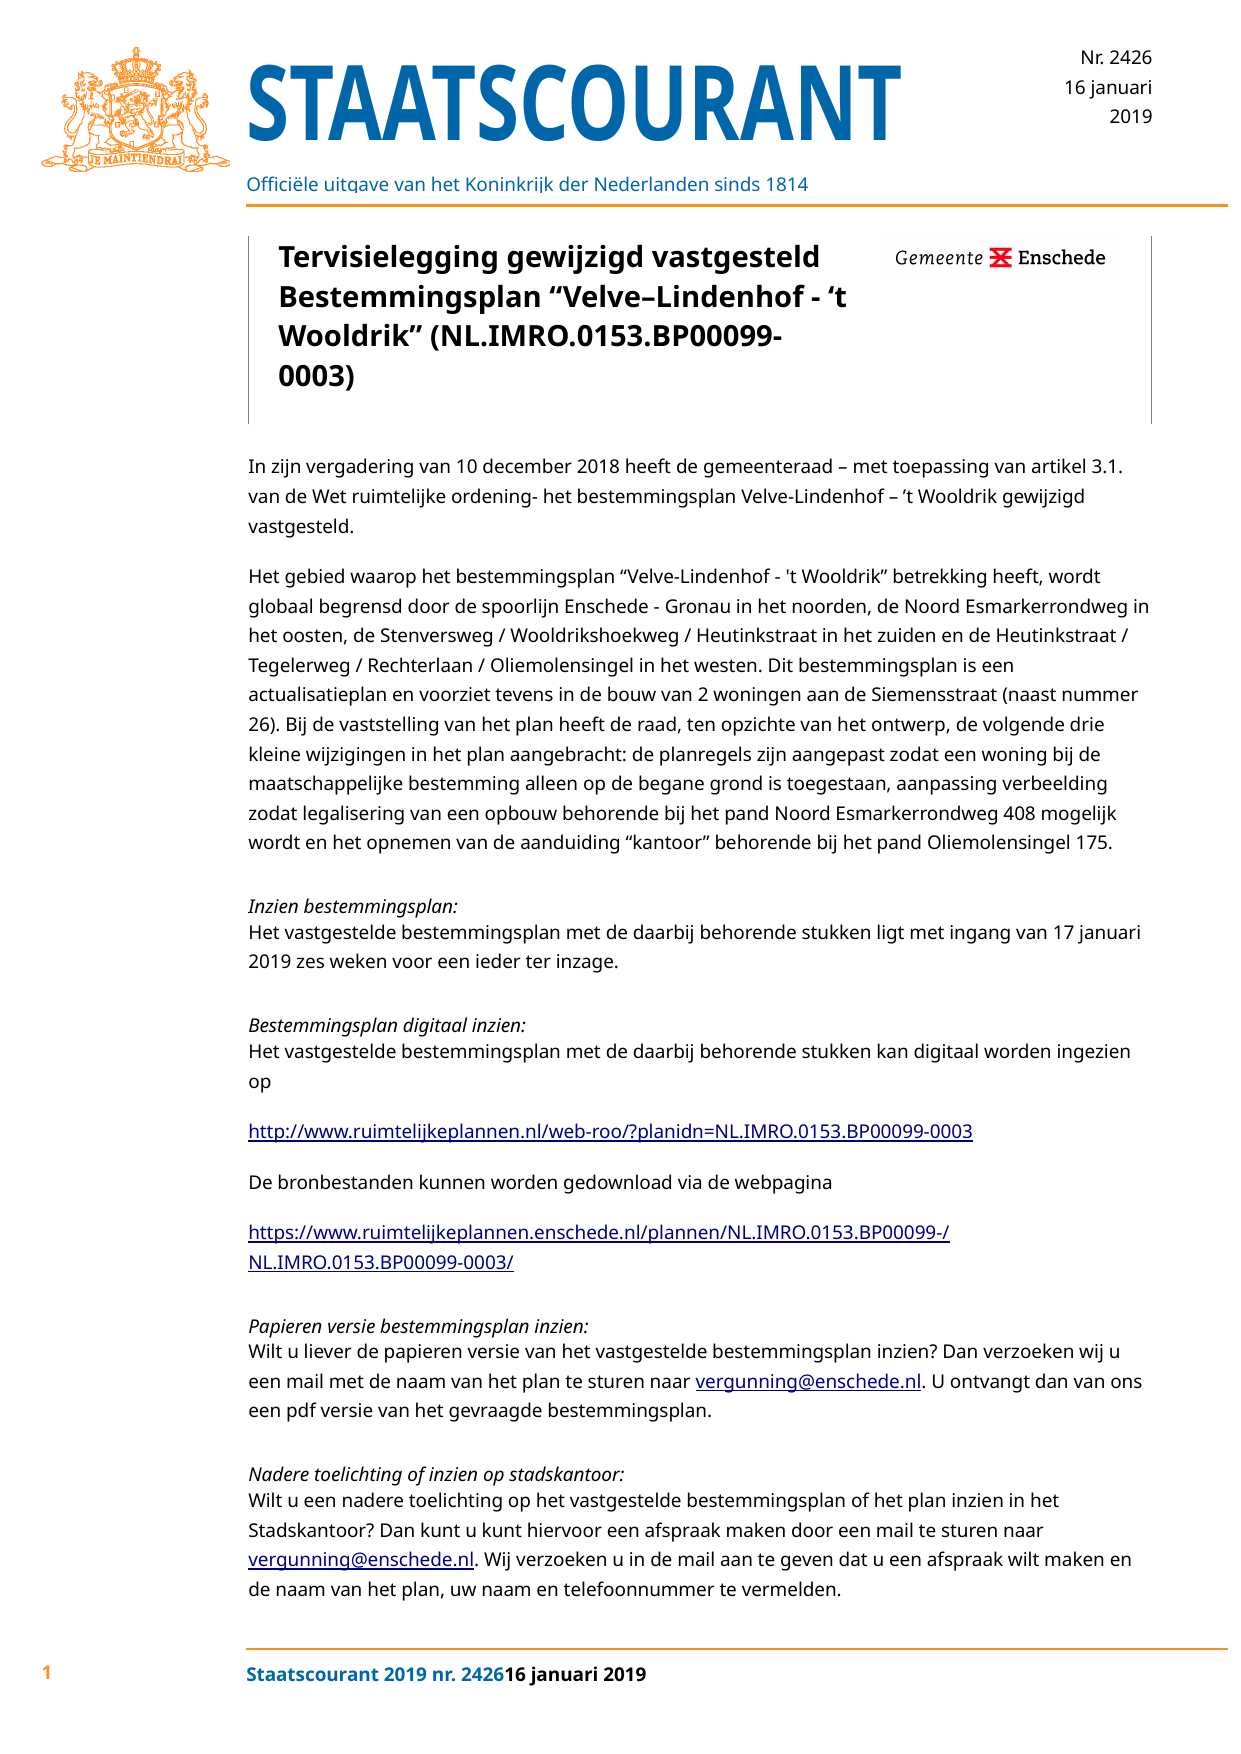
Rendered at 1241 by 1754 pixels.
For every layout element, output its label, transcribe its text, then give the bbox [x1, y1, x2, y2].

text http://www.ruimtelijkeplannen.nl/web-roo/?planidn=NL.IMRO.0153.BP00099-0003 [248, 1118, 1152, 1144]
text Inzien bestemmingsplan: [248, 893, 1152, 919]
text Papieren versie bestemmingsplan inzien: [248, 1313, 1152, 1338]
text Het vastgestelde bestemmingsplan met de daarbij behorende stukken kan digitaal worden ingezien op [248, 1038, 1152, 1094]
text https://www.ruimtelijkeplannen.enschede.nl/plannen/NL.IMRO.0153.BP00099-/NL.IMRO.0153.BP00099-0003/ [248, 1219, 1152, 1274]
table_header Tervisielegging gewijzigd vastgesteld Bestemmingsplan “Velve–Lindenhof - ‘t Wooldrik” (NL.IMRO.0153.BP00099-0003) [249, 236, 850, 424]
text Wilt u een nadere toelichting op het vastgestelde bestemmingsplan of het plan inzien in het Stadskantoor? Dan kunt u kunt hiervoor een afspraak maken door een mail te sturen naar vergunning@enschede.nl. Wij verzoeken u in de mail aan te geven dat u een afspraak wilt maken en de naam van het plan, uw naam en telefoonnummer te vermelden. [248, 1487, 1152, 1602]
text De bronbestanden kunnen worden gedownload via de webpagina [248, 1169, 1152, 1194]
text Het gebied waarop het bestemmingsplan “Velve-Lindenhof - 't Wooldrik” betrekking heeft, wordt globaal begrensd door de spoorlijn Enschede - Gronau in het noorden, de Noord Esmarkerrondweg in het oosten, de Stenversweg / Wooldrikshoekweg / Heutinkstraat in het zuiden en de Heutinkstraat / Tegelerweg / Rechterlaan / Oliemolensingel in het westen. Dit bestemmingsplan is een actualisatieplan en voorziet tevens in de bouw van 2 woningen aan de Siemensstraat (naast nummer 26). Bij de vaststelling van het plan heeft de raad, ten opzichte van het ontwerp, de volgende drie kleine wijzigingen in het plan aangebracht: de planregels zijn aangepast zodat een woning bij de maatschappelijke bestemming alleen op de begane grond is toegestaan, aanpassing verbeelding zodat legalisering van een opbouw behorende bij het pand Noord Esmarkerrondweg 408 mogelijk wordt en het opnemen van de aanduiding “kantoor” behorende bij het pand Oliemolensingel 175. [248, 563, 1152, 855]
text Wilt u liever de papieren versie van het vastgestelde bestemmingsplan inzien? Dan verzoeken wij u een mail met de naam van het plan te sturen naar vergunning@enschede.nl. U ontvangt dan van ons een pdf versie van het gevraagde bestemmingsplan. [248, 1338, 1152, 1423]
picture [41, 47, 231, 172]
text Nadere toelichting of inzien op stadskantoor: [248, 1462, 1152, 1487]
text Het vastgestelde bestemmingsplan met de daarbij behorende stukken ligt met ingang van 17 januari 2019 zes weken voor een ieder ter inzage. [248, 919, 1152, 974]
table_header [850, 236, 1151, 424]
picture [882, 236, 1119, 279]
text In zijn vergadering van 10 december 2018 heeft de gemeenteraad – met toepassing van artikel 3.1. van de Wet ruimtelijke ordening- het bestemmingsplan Velve-Lindenhof – ’t Wooldrik gewijzigd vastgesteld. [248, 454, 1152, 538]
text Bestemmingsplan digitaal inzien: [248, 1013, 1152, 1038]
